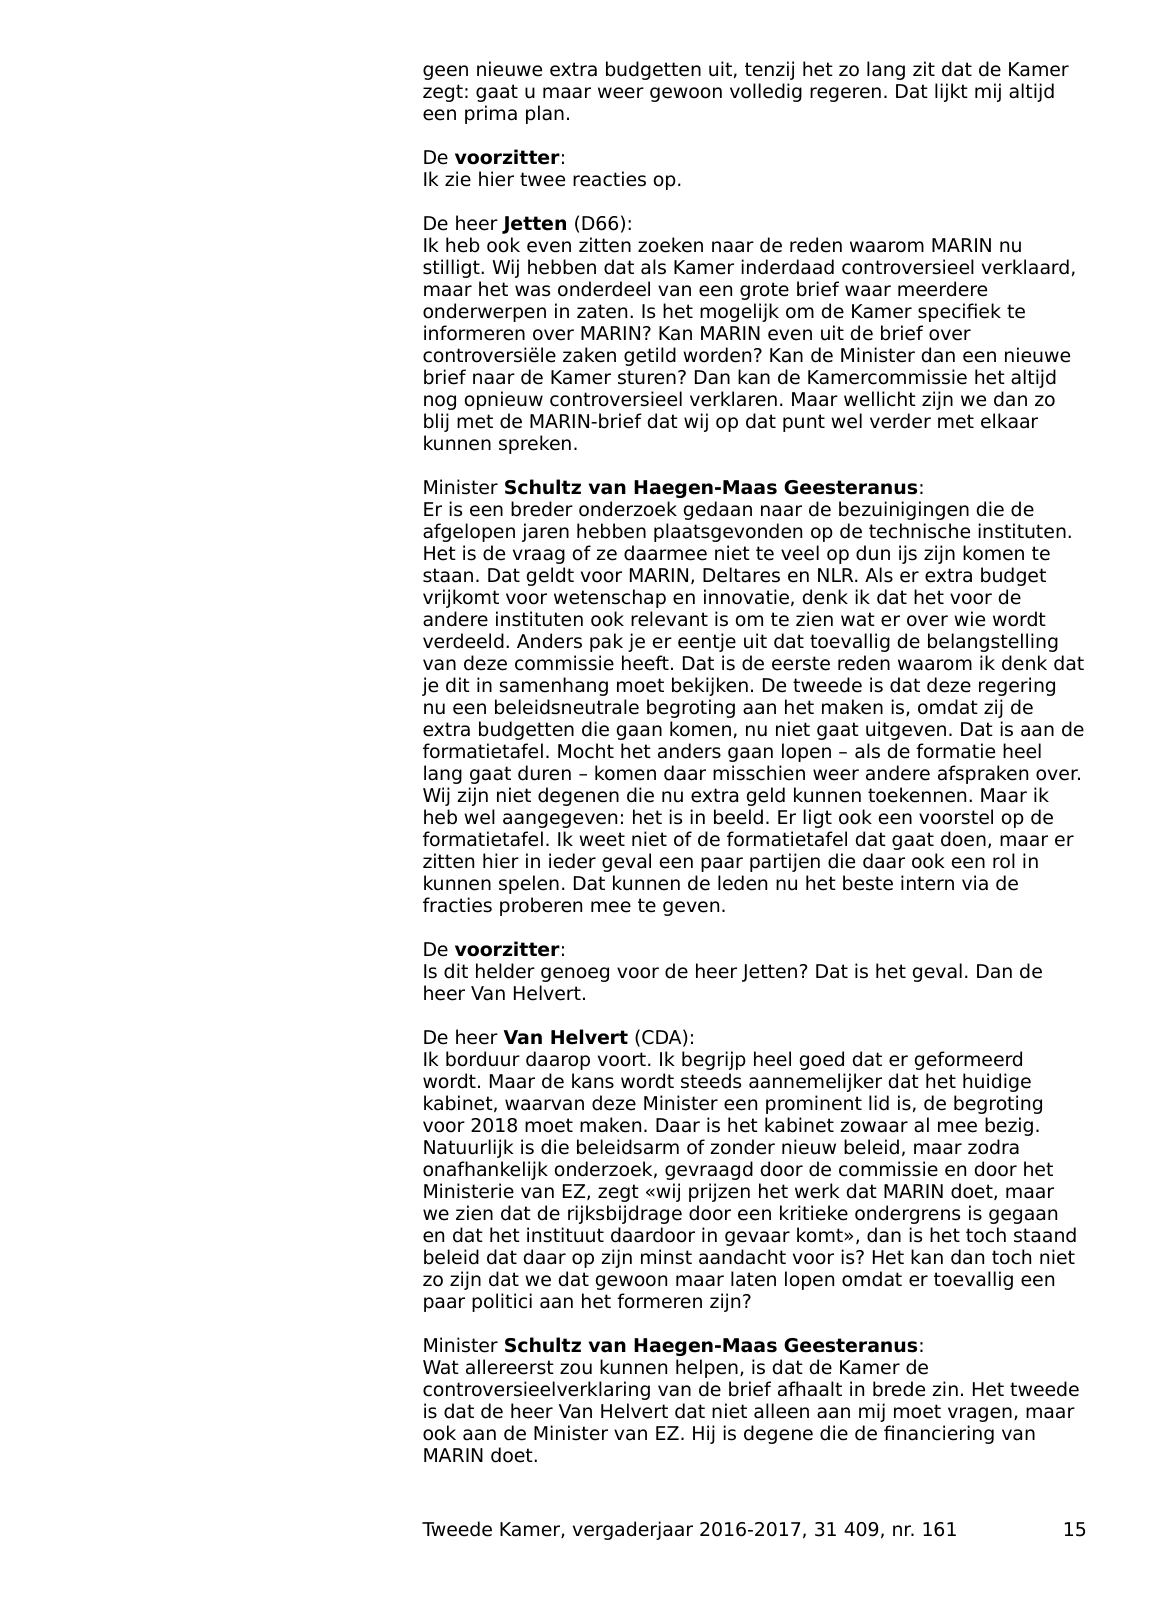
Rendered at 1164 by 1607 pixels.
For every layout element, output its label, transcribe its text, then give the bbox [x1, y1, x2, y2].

text Ik heb ook even zitten zoeken naar de reden waarom MARIN nu stilligt. Wij hebben dat als Kamer inderdaad controversieel verklaard, maar het was onderdeel van een grote brief waar meerdere onderwerpen in zaten. Is het mogelijk om de Kamer specifiek te informeren over MARIN? Kan MARIN even uit de brief over controversiële zaken getild worden? Kan de Minister dan een nieuwe brief naar de Kamer sturen? Dan kan de Kamercommissie het altijd nog opnieuw controversieel verklaren. Maar wellicht zijn we dan zo blij met de MARIN-brief dat wij op dat punt wel verder met elkaar kunnen spreken. [422, 235, 1087, 455]
text De voorzitter: [422, 939, 1087, 961]
text De heer Van Helvert (CDA): [422, 1027, 1087, 1049]
text Ik borduur daarop voort. Ik begrijp heel goed dat er geformeerd wordt. Maar de kans wordt steeds aannemelijker dat het huidige kabinet, waarvan deze Minister een prominent lid is, de begroting voor 2018 moet maken. Daar is het kabinet zowaar al mee bezig. Natuurlijk is die beleidsarm of zonder nieuw beleid, maar zodra onafhankelijk onderzoek, gevraagd door de commissie en door het Ministerie van EZ, zegt «wij prijzen het werk dat MARIN doet, maar we zien dat de rijksbijdrage door een kritieke ondergrens is gegaan en dat het instituut daardoor in gevaar komt», dan is het toch staand beleid dat daar op zijn minst aandacht voor is? Het kan dan toch niet zo zijn dat we dat gewoon maar laten lopen omdat er toevallig een paar politici aan het formeren zijn? [422, 1049, 1087, 1313]
text De heer Jetten (D66): [422, 213, 1087, 235]
text Ik zie hier twee reacties op. [422, 169, 1087, 191]
text Minister Schultz van Haegen-Maas Geesteranus: [422, 477, 1087, 499]
text Is dit helder genoeg voor de heer Jetten? Dat is het geval. Dan de heer Van Helvert. [422, 961, 1087, 1005]
text Wat allereerst zou kunnen helpen, is dat de Kamer de controversieelverklaring van de brief afhaalt in brede zin. Het tweede is dat de heer Van Helvert dat niet alleen aan mij moet vragen, maar ook aan de Minister van EZ. Hij is degene die de financiering van MARIN doet. [422, 1357, 1087, 1467]
text De voorzitter: [422, 147, 1087, 169]
text Minister Schultz van Haegen-Maas Geesteranus: [422, 1335, 1087, 1357]
text geen nieuwe extra budgetten uit, tenzij het zo lang zit dat de Kamer zegt: gaat u maar weer gewoon volledig regeren. Dat lijkt mij altijd een prima plan. [422, 59, 1087, 125]
text Er is een breder onderzoek gedaan naar de bezuinigingen die de afgelopen jaren hebben plaatsgevonden op de technische instituten. Het is de vraag of ze daarmee niet te veel op dun ijs zijn komen te staan. Dat geldt voor MARIN, Deltares en NLR. Als er extra budget vrijkomt voor wetenschap en innovatie, denk ik dat het voor de andere instituten ook relevant is om te zien wat er over wie wordt verdeeld. Anders pak je er eentje uit dat toevallig de belangstelling van deze commissie heeft. Dat is de eerste reden waarom ik denk dat je dit in samenhang moet bekijken. De tweede is dat deze regering nu een beleidsneutrale begroting aan het maken is, omdat zij de extra budgetten die gaan komen, nu niet gaat uitgeven. Dat is aan de formatietafel. Mocht het anders gaan lopen – als de formatie heel lang gaat duren – komen daar misschien weer andere afspraken over. Wij zijn niet degenen die nu extra geld kunnen toekennen. Maar ik heb wel aangegeven: het is in beeld. Er ligt ook een voorstel op de formatietafel. Ik weet niet of de formatietafel dat gaat doen, maar er zitten hier in ieder geval een paar partijen die daar ook een rol in kunnen spelen. Dat kunnen de leden nu het beste intern via de fracties proberen mee te geven. [422, 499, 1087, 917]
